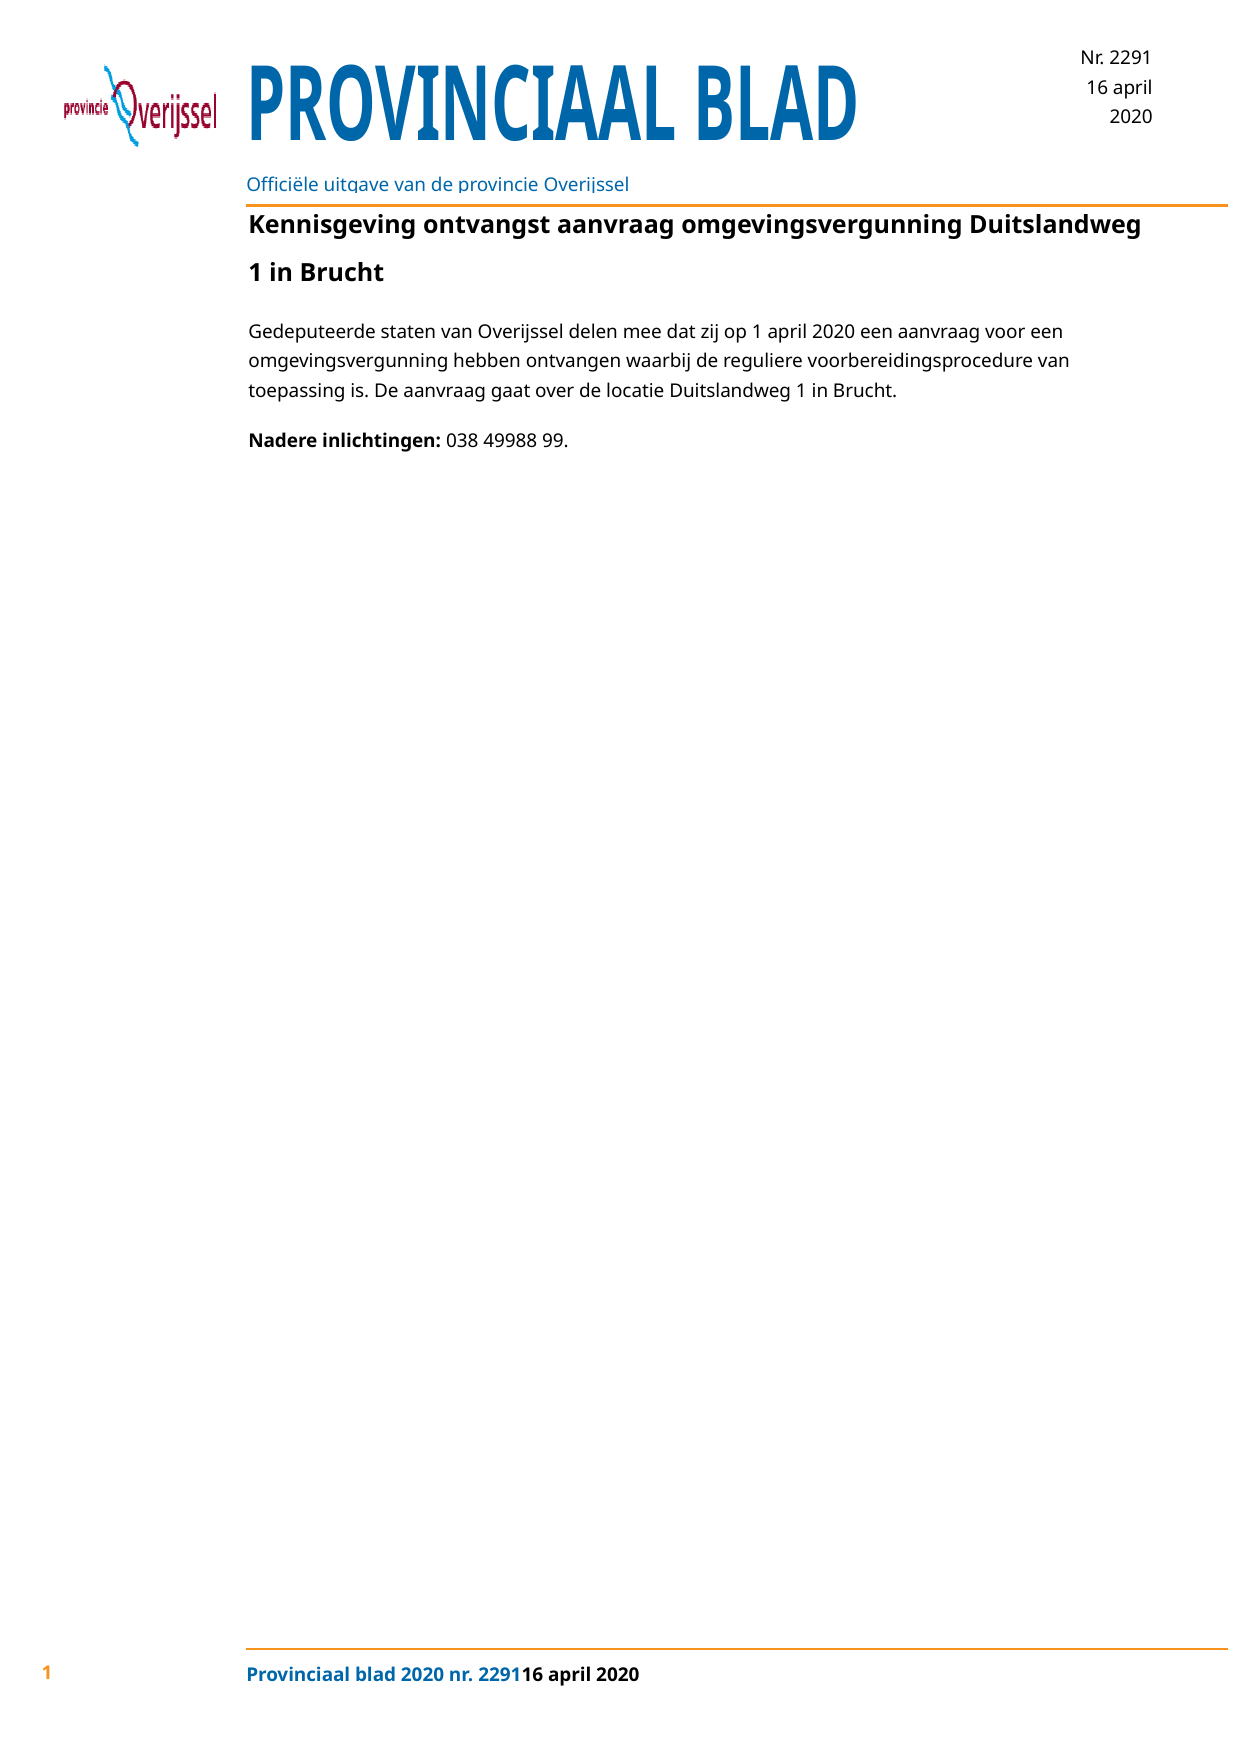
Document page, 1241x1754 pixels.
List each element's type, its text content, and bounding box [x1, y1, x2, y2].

text Gedeputeerde staten van Overijssel delen mee dat zij op 1 april 2020 een aanvraag voor een omgevingsvergunning hebben ontvangen waarbij de reguliere voorbereidingsprocedure van toepassing is. De aanvraag gaat over de locatie Duitslandweg 1 in Brucht. [248, 318, 1152, 403]
text Kennisgeving ontvangst aanvraag omgevingsvergunning Duitslandweg 1 in Brucht [248, 207, 1152, 288]
picture [41, 47, 231, 172]
text Nadere inlichtingen: 038 49988 99. [248, 427, 1152, 453]
